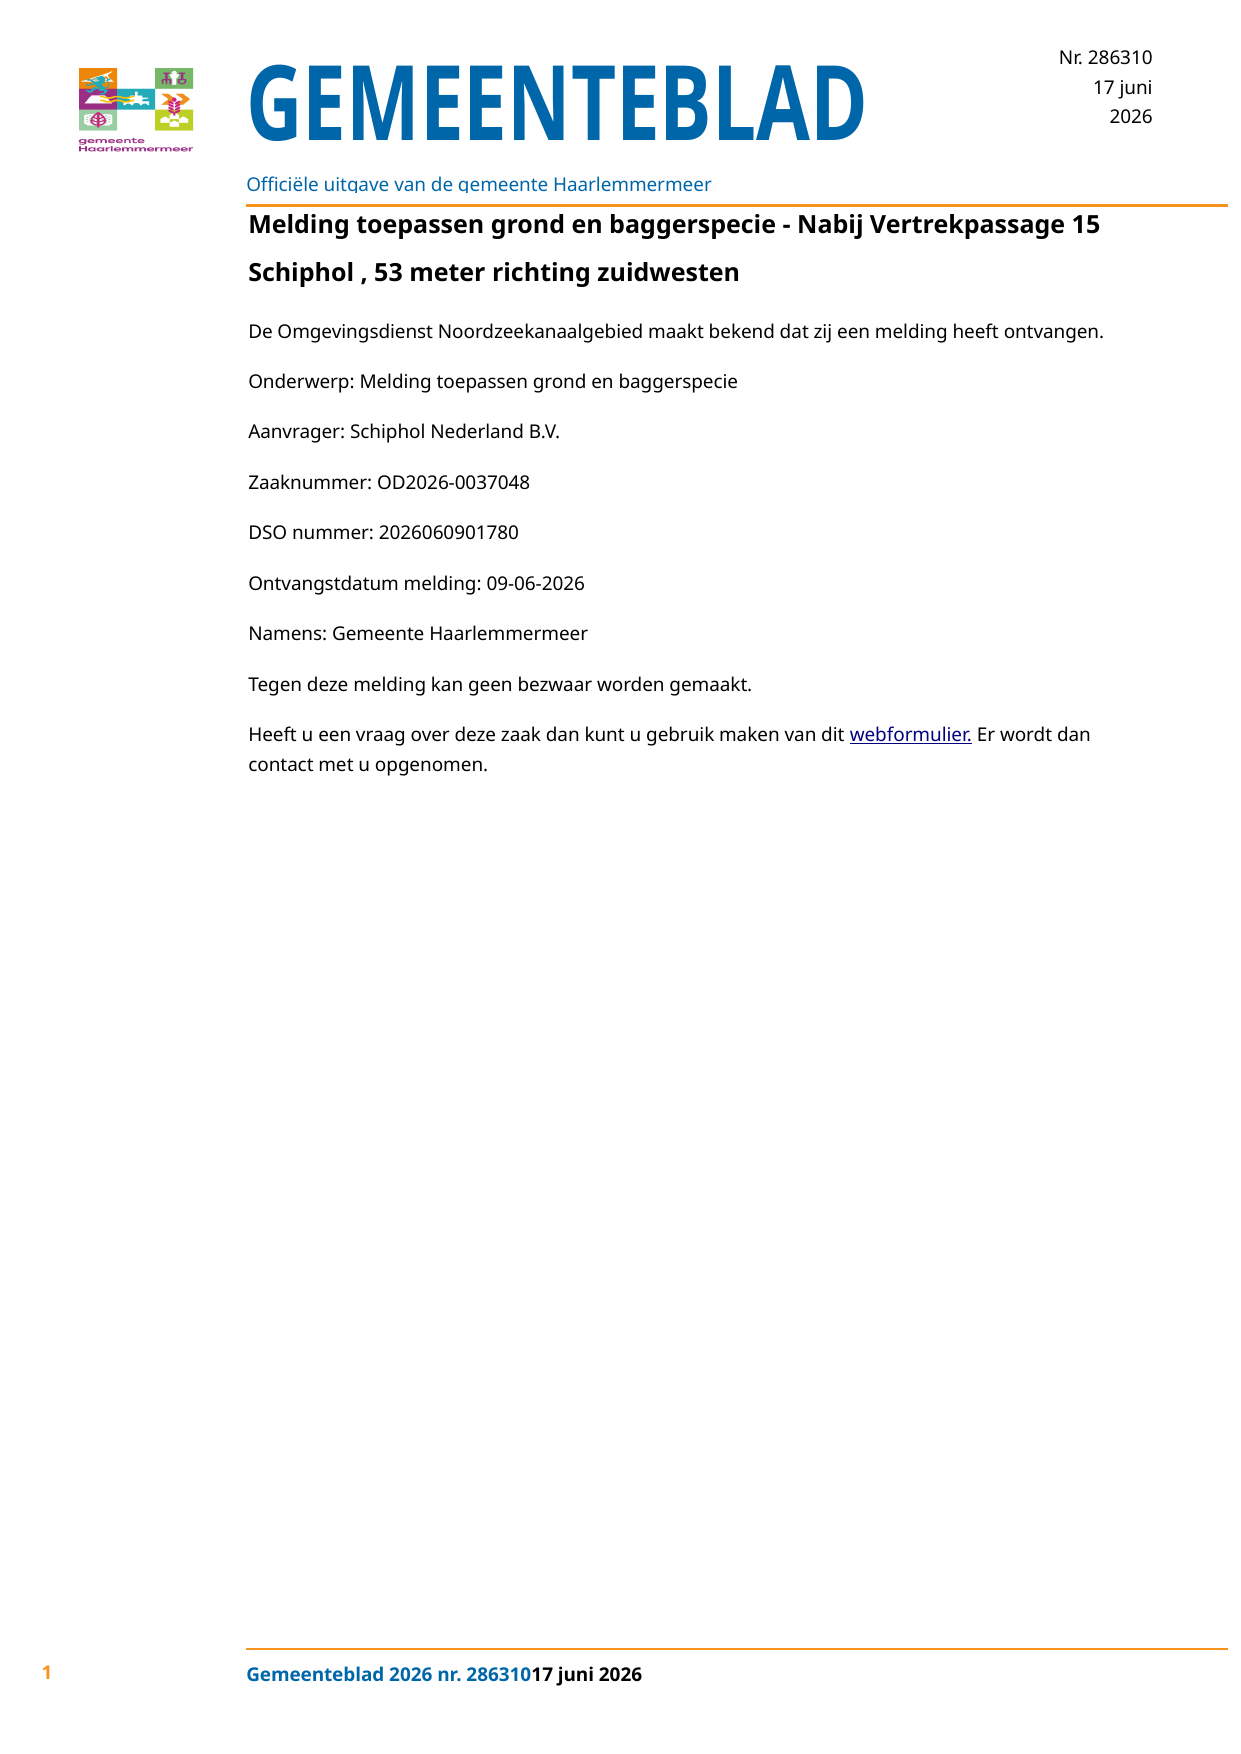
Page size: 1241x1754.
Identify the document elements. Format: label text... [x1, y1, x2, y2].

text Namens: Gemeente Haarlemmermeer [248, 620, 1152, 646]
text Melding toepassen grond en baggerspecie - Nabij Vertrekpassage 15 Schiphol , 53 meter richting zuidwesten [248, 207, 1152, 288]
picture [41, 47, 231, 172]
text De Omgevingsdienst Noordzeekanaalgebied maakt bekend dat zij een melding heeft ontvangen. [248, 318, 1152, 344]
text Zaaknummer: OD2026-0037048 [248, 469, 1152, 495]
text Aanvrager: Schiphol Nederland B.V. [248, 419, 1152, 444]
text Tegen deze melding kan geen bezwaar worden gemaakt. [248, 671, 1152, 697]
text Onderwerp: Melding toepassen grond en baggerspecie [248, 368, 1152, 394]
text Heeft u een vraag over deze zaak dan kunt u gebruik maken van dit webformulier. Er wordt dan contact met u opgenomen. [248, 721, 1152, 777]
text DSO nummer: 2026060901780 [248, 519, 1152, 545]
text Ontvangstdatum melding: 09-06-2026 [248, 570, 1152, 596]
